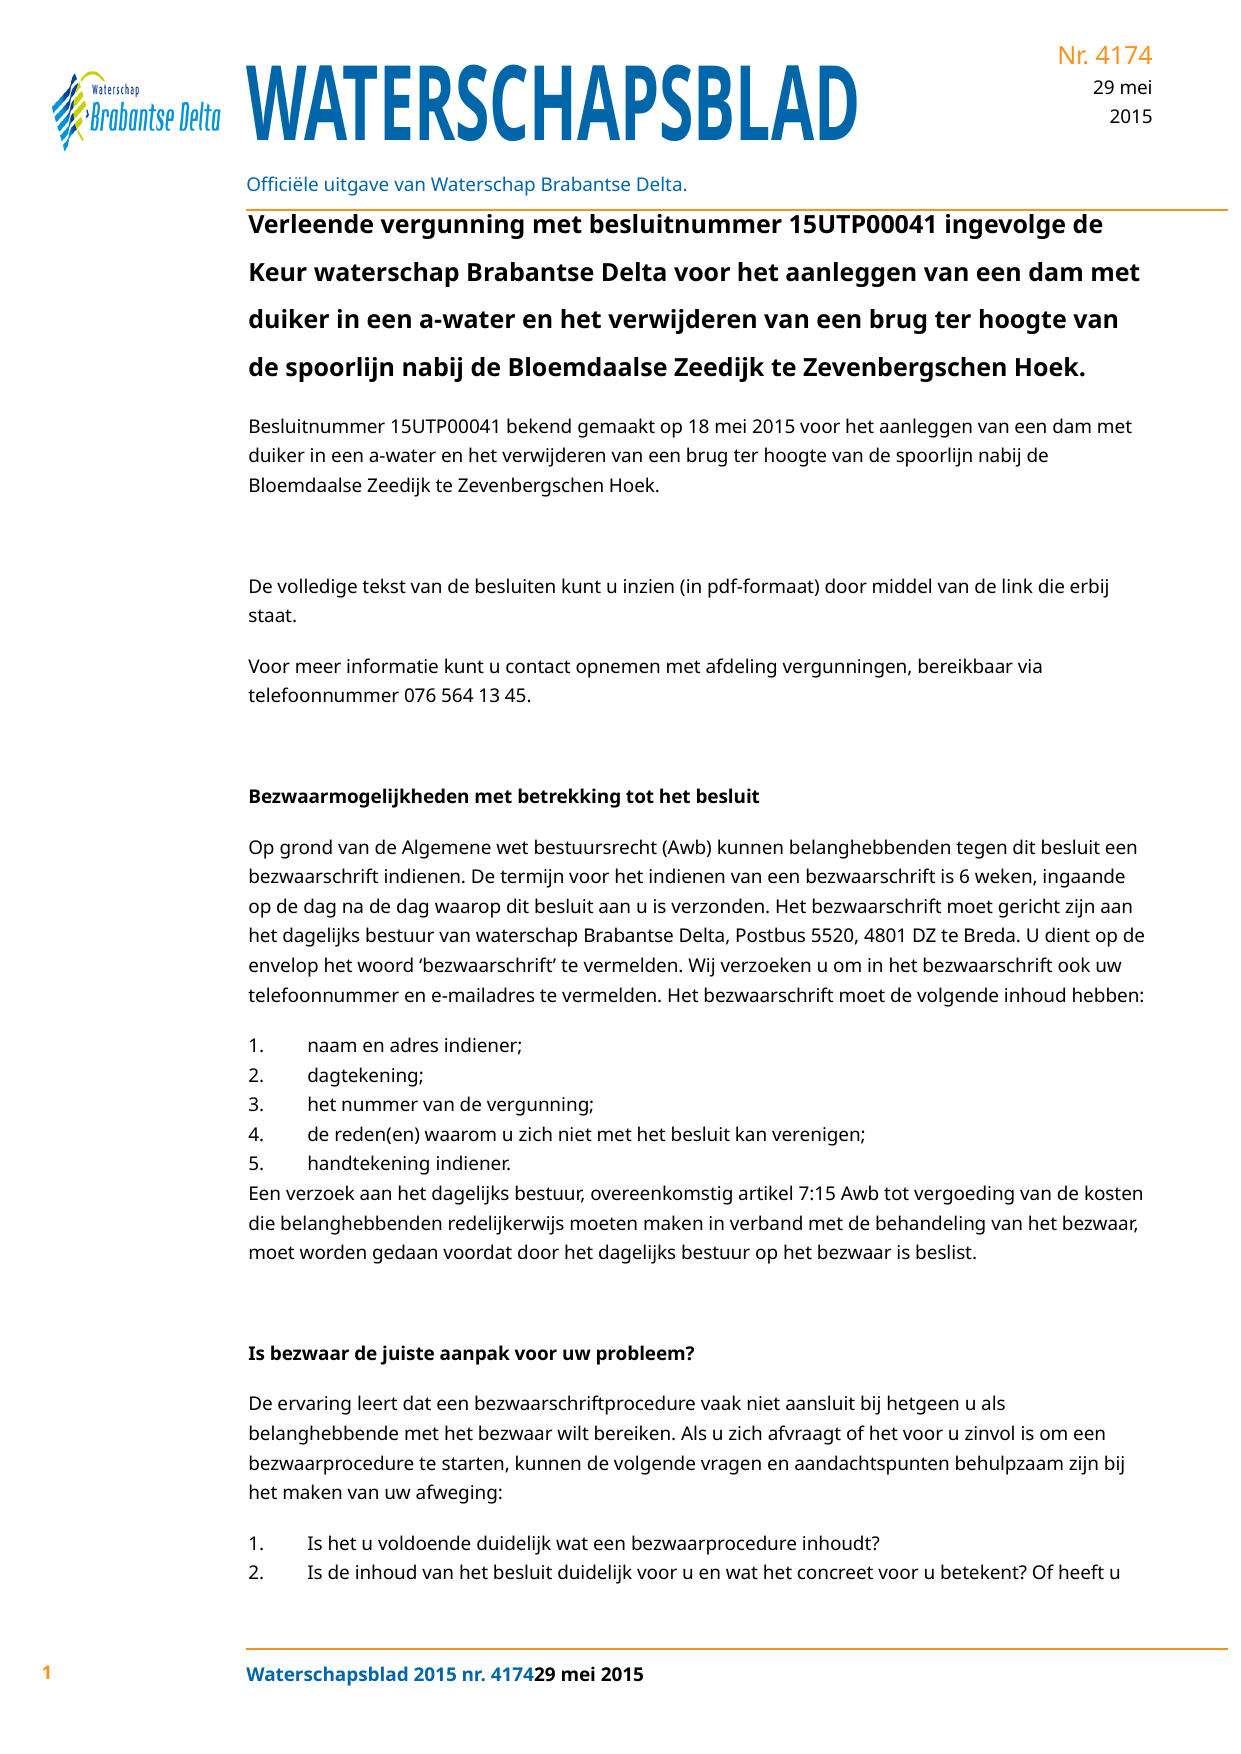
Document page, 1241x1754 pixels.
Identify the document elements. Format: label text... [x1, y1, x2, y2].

text Verleende vergunning met besluitnummer 15UTP00041 ingevolge de Keur waterschap Brabantse Delta voor het aanleggen van een dam met duiker in een a-water en het verwijderen van een brug ter hoogte van de spoorlijn nabij de Bloemdaalse Zeedijk te Zevenbergschen Hoek. [248, 211, 1152, 384]
text Is bezwaar de juiste aanpak voor uw probleem? [248, 1340, 1152, 1366]
text Voor meer informatie kunt u contact opnemen met afdeling vergunningen, bereikbaar via telefoonnummer 076 564 13 45. [248, 653, 1152, 708]
text De ervaring leert dat een bezwaarschriftprocedure vaak niet aansluit bij hetgeen u als belanghebbende met het bezwaar wilt bereiken. Als u zich afvraagt of het voor u zinvol is om een bezwaarprocedure te starten, kunnen de volgende vragen en aandachtspunten behulpzaam zijn bij het maken van uw afweging: [248, 1391, 1152, 1505]
list de reden(en) waarom u zich niet met het besluit kan verenigen; [248, 1121, 1152, 1147]
text Bezwaarmogelijkheden met betrekking tot het besluit [248, 783, 1152, 809]
list handtekening indiener. [248, 1151, 1152, 1176]
list dagtekening; [248, 1062, 1152, 1088]
text Besluitnummer 15UTP00041 bekend gemaakt op 18 mei 2015 voor het aanleggen van een dam met duiker in een a-water en het verwijderen van een brug ter hoogte van de spoorlijn nabij de Bloemdaalse Zeedijk te Zevenbergschen Hoek. [248, 413, 1152, 498]
picture [41, 47, 231, 172]
text De volledige tekst van de besluiten kunt u inzien (in pdf-formaat) door middel van de link die erbij staat. [248, 573, 1152, 628]
text Een verzoek aan het dagelijks bestuur, overeenkomstig artikel 7:15 Awb tot vergoeding van de kosten die belanghebbenden redelijkerwijs moeten maken in verband met de behandeling van het bezwaar, moet worden gedaan voordat door het dagelijks bestuur op het bezwaar is beslist. [248, 1180, 1152, 1265]
list naam en adres indiener; [248, 1032, 1152, 1058]
text Op grond van de Algemene wet bestuursrecht (Awb) kunnen belanghebbenden tegen dit besluit een bezwaarschrift indienen. De termijn voor het indienen van een bezwaarschrift is 6 weken, ingaande op de dag na de dag waarop dit besluit aan u is verzonden. Het bezwaarschrift moet gericht zijn aan het dagelijks bestuur van waterschap Brabantse Delta, Postbus 5520, 4801 DZ te Breda. U dient op de envelop het woord ‘bezwaarschrift’ te vermelden. Wij verzoeken u om in het bezwaarschrift ook uw telefoonnummer en e‑mailadres te vermelden. Het bezwaarschrift moet de volgende inhoud hebben: [248, 834, 1152, 1008]
list Is het u voldoende duidelijk wat een bezwaarprocedure inhoudt? [248, 1530, 1152, 1556]
list het nummer van de vergunning; [248, 1091, 1152, 1117]
list Is de inhoud van het besluit duidelijk voor u en wat het concreet voor u betekent? Of heeft u [248, 1559, 1152, 1585]
